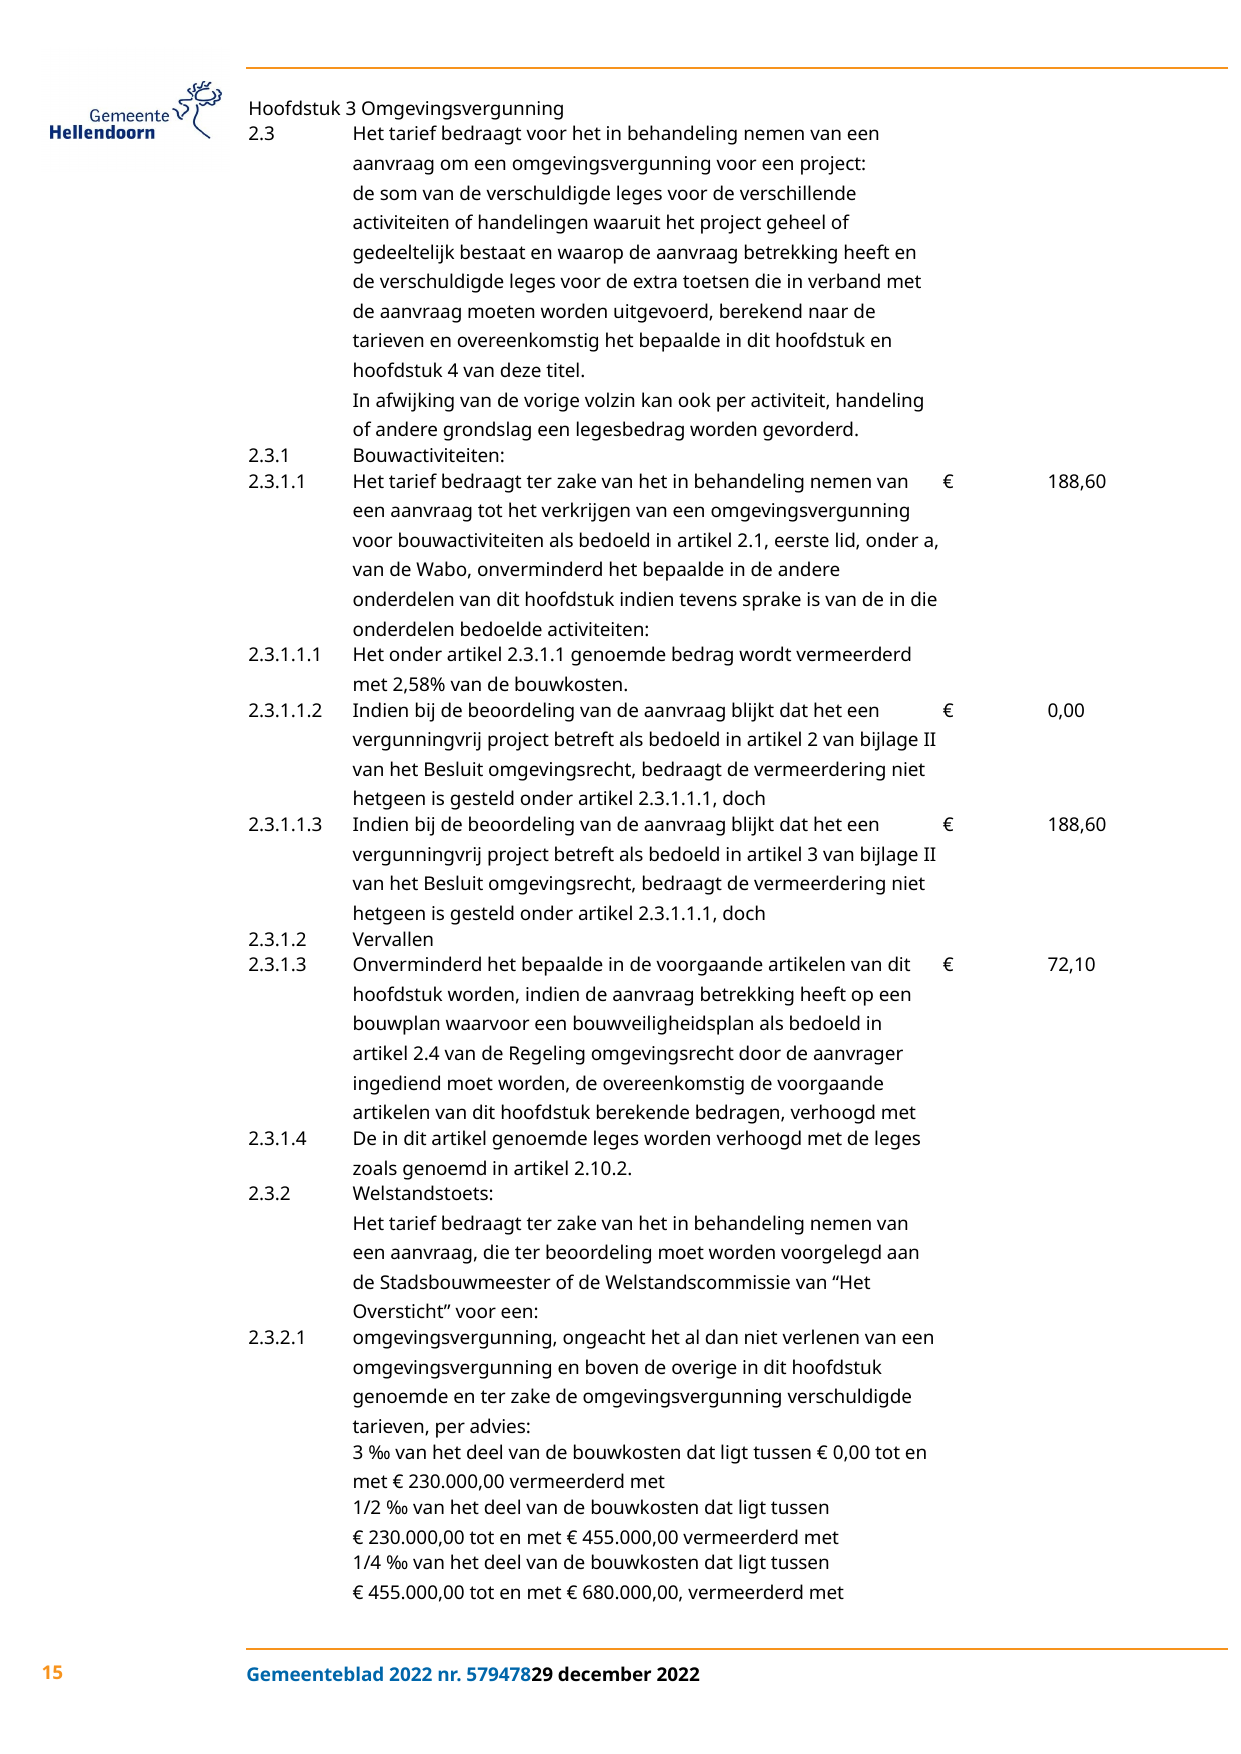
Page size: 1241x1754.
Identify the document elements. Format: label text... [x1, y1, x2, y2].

table_cell [943, 1494, 1047, 1549]
table_cell [943, 641, 1047, 697]
table_cell 2.3 [248, 121, 352, 442]
table_cell Onverminderd het bepaalde in de voorgaande artikelen van dit hoofdstuk worden, indien de aanvraag betrekking heeft op een bouwplan waarvoor een bouwveiligheidsplan als bedoeld in artikel 2.4 van de Regeling omgevingsrecht door de aanvrager ingediend moet worden, de overeenkomstig de voorgaande artikelen van dit hoofdstuk berekende bedragen, verhoogd met [353, 951, 943, 1125]
table_cell 2.3.2.1 [248, 1325, 352, 1439]
table_cell [943, 1325, 1047, 1439]
table_cell 3 ‰ van het deel van de bouwkosten dat ligt tussen € 0,00 tot en met € 230.000,00 vermeerderd met [353, 1439, 943, 1494]
table_cell Het onder artikel 2.3.1.1 genoemde bedrag wordt vermeerderd met 2,58% van de bouwkosten. [353, 641, 943, 697]
table_cell 2.3.1.1.2 [248, 697, 352, 811]
table_cell Bouwactiviteiten: [353, 442, 943, 468]
table_cell [1047, 1494, 1152, 1549]
table_cell Indien bij de beoordeling van de aanvraag blijkt dat het een vergunningvrij project betreft als bedoeld in artikel 2 van bijlage II van het Besluit omgevingsrecht, bedraagt de vermeerdering niet hetgeen is gesteld onder artikel 2.3.1.1.1, doch [353, 697, 943, 811]
table_cell € [943, 697, 1047, 811]
table_cell 72,10 [1047, 951, 1152, 1125]
table_cell 2.3.1.1.1 [248, 641, 352, 697]
table_cell 2.3.1.3 [248, 951, 352, 1125]
table_cell € [943, 811, 1047, 926]
table_cell Indien bij de beoordeling van de aanvraag blijkt dat het een vergunningvrij project betreft als bedoeld in artikel 3 van bijlage II van het Besluit omgevingsrecht, bedraagt de vermeerdering niet hetgeen is gesteld onder artikel 2.3.1.1.1, doch [353, 811, 943, 926]
table_cell 2.3.1.1 [248, 468, 352, 641]
table_cell [1047, 1439, 1152, 1494]
table_cell [1047, 926, 1152, 951]
table_cell Welstandstoets: Het tarief bedraagt ter zake van het in behandeling nemen van een aanvraag, die ter beoordeling moet worden voorgelegd aan de Stadsbouwmeester of de Welstandscommissie van “Het Oversticht” voor een: [353, 1180, 943, 1324]
table_cell 1/4 ‰ van het deel van de bouwkosten dat ligt tussen € 455.000,00 tot en met € 680.000,00, vermeerderd met [353, 1550, 943, 1605]
table_cell [248, 1550, 352, 1605]
table_cell [1047, 1125, 1152, 1180]
table_cell € [943, 951, 1047, 1125]
table_cell [943, 1125, 1047, 1180]
table_cell [943, 1180, 1047, 1324]
table_cell 2.3.2 [248, 1180, 352, 1324]
table_cell [1047, 1550, 1152, 1605]
table_cell Het tarief bedraagt voor het in behandeling nemen van een aanvraag om een omgevingsvergunning voor een project: de som van de verschuldigde leges voor de verschillende activiteiten of handelingen waaruit het project geheel of gedeeltelijk bestaat en waarop de aanvraag betrekking heeft en de verschuldigde leges voor de extra toetsen die in verband met de aanvraag moeten worden uitgevoerd, berekend naar de tarieven en overeenkomstig het bepaalde in dit hoofdstuk en hoofdstuk 4 van deze titel. In afwijking van de vorige volzin kan ook per activiteit, handeling of andere grondslag een legesbedrag worden gevorderd. [353, 121, 943, 442]
table_cell [943, 1439, 1047, 1494]
table_cell [248, 1439, 352, 1494]
table_cell [943, 121, 1047, 442]
table_cell [1047, 442, 1152, 468]
table_cell 188,60 [1047, 811, 1152, 926]
table_cell 2.3.1.2 [248, 926, 352, 951]
picture [41, 47, 231, 172]
table_cell [1047, 1180, 1152, 1324]
table_cell 0,00 [1047, 697, 1152, 811]
table_cell Hoofdstuk 3 Omgevingsvergunning [248, 95, 1152, 121]
table_cell [943, 1550, 1047, 1605]
table_cell € [943, 468, 1047, 641]
table_cell 2.3.1.4 [248, 1125, 352, 1180]
table_cell [1047, 121, 1152, 442]
table_cell [1047, 641, 1152, 697]
table_cell Vervallen [353, 926, 943, 951]
table_cell [248, 1494, 352, 1549]
table_cell De in dit artikel genoemde leges worden verhoogd met de leges zoals genoemd in artikel 2.10.2. [353, 1125, 943, 1180]
table_cell 1/2 ‰ van het deel van de bouwkosten dat ligt tussen € 230.000,00 tot en met € 455.000,00 vermeerderd met [353, 1494, 943, 1549]
table_cell omgevingsvergunning, ongeacht het al dan niet verlenen van een omgevingsvergunning en boven de overige in dit hoofdstuk genoemde en ter zake de omgevingsvergunning verschuldigde tarieven, per advies: [353, 1325, 943, 1439]
table_cell 188,60 [1047, 468, 1152, 641]
table_cell 2.3.1.1.3 [248, 811, 352, 926]
table_cell [943, 442, 1047, 468]
table_cell [943, 926, 1047, 951]
table_cell [1047, 1325, 1152, 1439]
table_cell Het tarief bedraagt ter zake van het in behandeling nemen van een aanvraag tot het verkrijgen van een omgevingsvergunning voor bouwactiviteiten als bedoeld in artikel 2.1, eerste lid, onder a, van de Wabo, onverminderd het bepaalde in de andere onderdelen van dit hoofdstuk indien tevens sprake is van de in die onderdelen bedoelde activiteiten: [353, 468, 943, 641]
table_cell 2.3.1 [248, 442, 352, 468]
